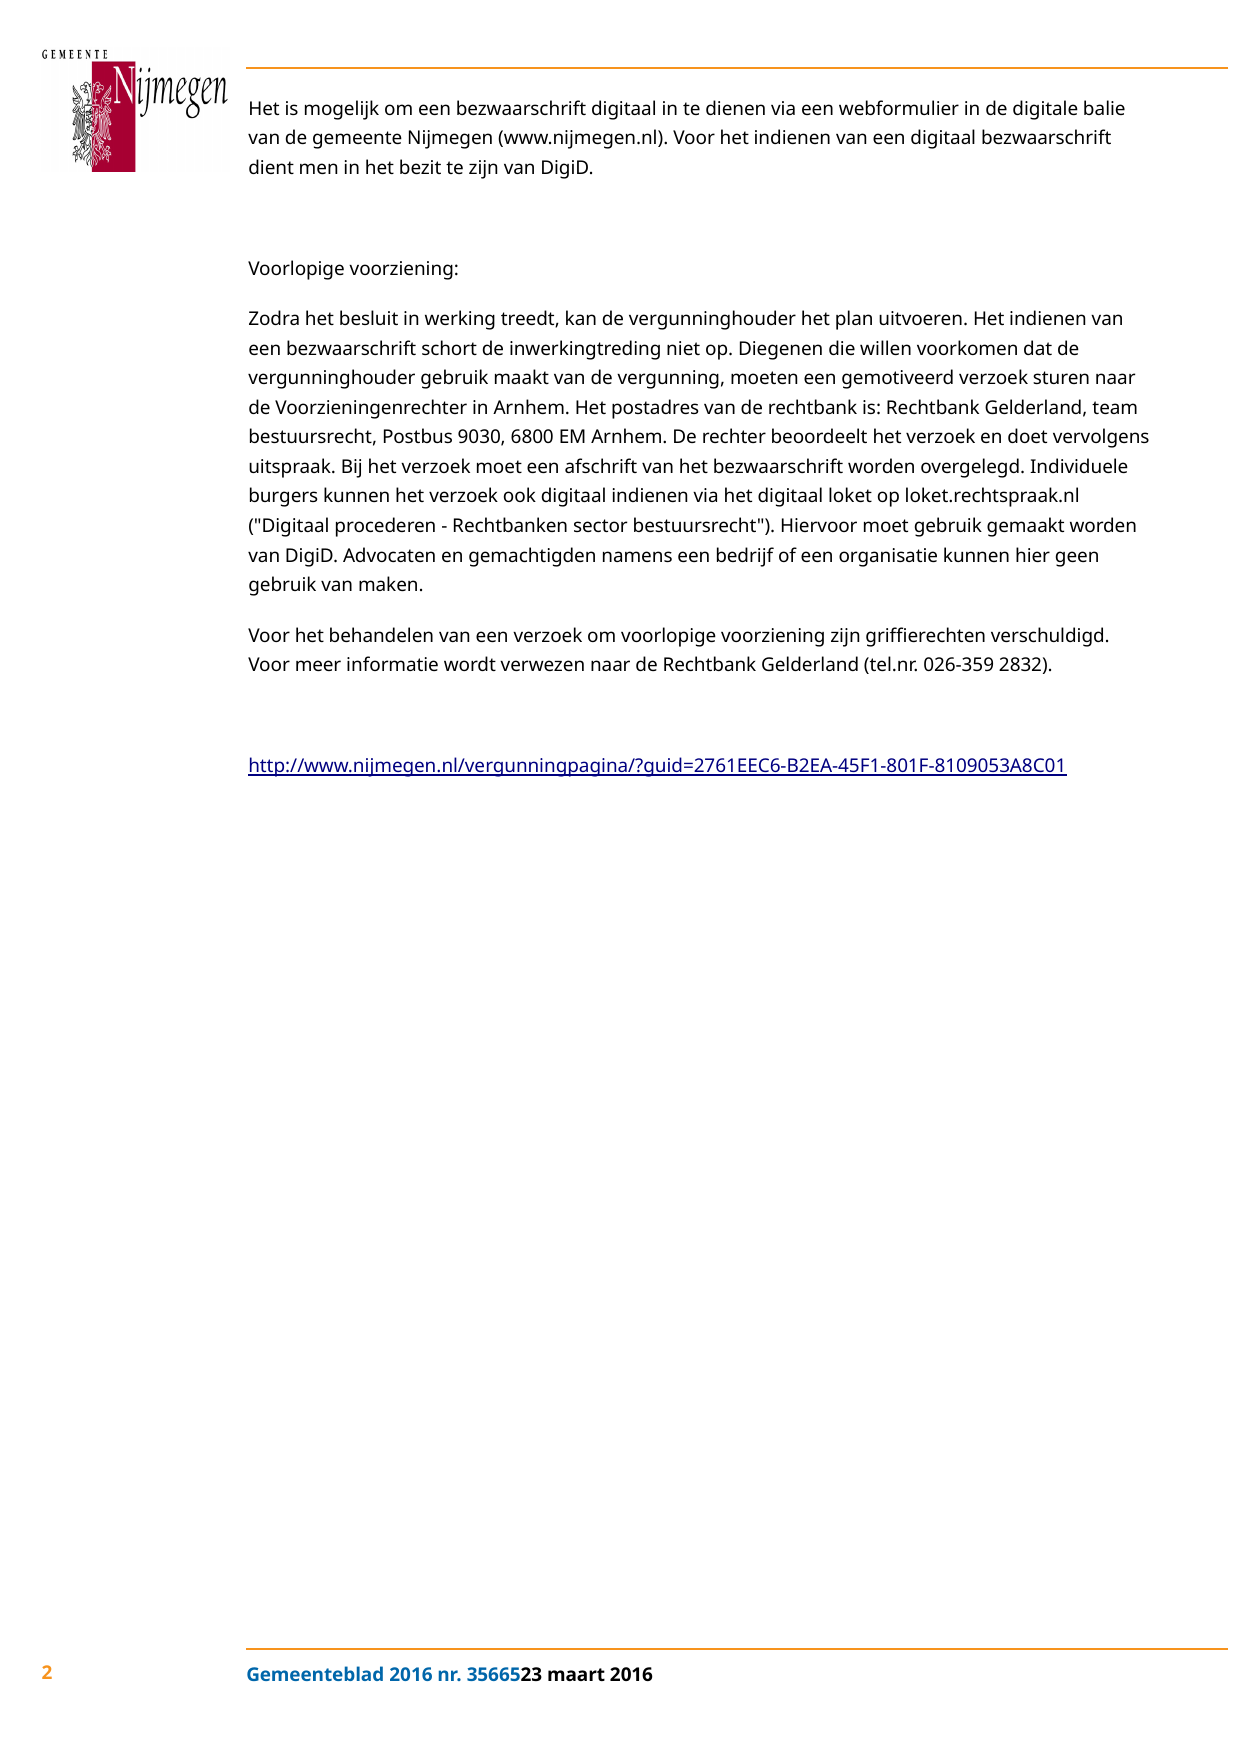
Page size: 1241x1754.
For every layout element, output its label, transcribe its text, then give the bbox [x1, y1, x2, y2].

text http://www.nijmegen.nl/vergunningpagina/?guid=2761EEC6-B2EA-45F1-801F-8109053A8C01 [248, 752, 1152, 778]
text Zodra het besluit in werking treedt, kan de vergunninghouder het plan uitvoeren. Het indienen van een bezwaarschrift schort de inwerkingtreding niet op. Diegenen die willen voorkomen dat de vergunninghouder gebruik maakt van de vergunning, moeten een gemotiveerd verzoek sturen naar de Voorzieningenrechter in Arnhem. Het postadres van de rechtbank is: Rechtbank Gelderland, team bestuursrecht, Postbus 9030, 6800 EM Arnhem. De rechter beoordeelt het verzoek en doet vervolgens uitspraak. Bij het verzoek moet een afschrift van het bezwaarschrift worden overgelegd. Individuele burgers kunnen het verzoek ook digitaal indienen via het digitaal loket op loket.rechtspraak.nl ("Digitaal procederen - Rechtbanken sector bestuursrecht"). Hiervoor moet gebruik gemaakt worden van DigiD. Advocaten en gemachtigden namens een bedrijf of een organisatie kunnen hier geen gebruik van maken. [248, 305, 1152, 597]
text Voorlopige voorziening: [248, 255, 1152, 281]
text Het is mogelijk om een bezwaarschrift digitaal in te dienen via een webformulier in de digitale balie van de gemeente Nijmegen (www.nijmegen.nl). Voor het indienen van een digitaal bezwaarschrift dient men in het bezit te zijn van DigiD. [248, 95, 1152, 180]
text Voor het behandelen van een verzoek om voorlopige voorziening zijn griffierechten verschuldigd. Voor meer informatie wordt verwezen naar de Rechtbank Gelderland (tel.nr. 026-359 2832). [248, 622, 1152, 677]
picture [41, 47, 231, 172]
